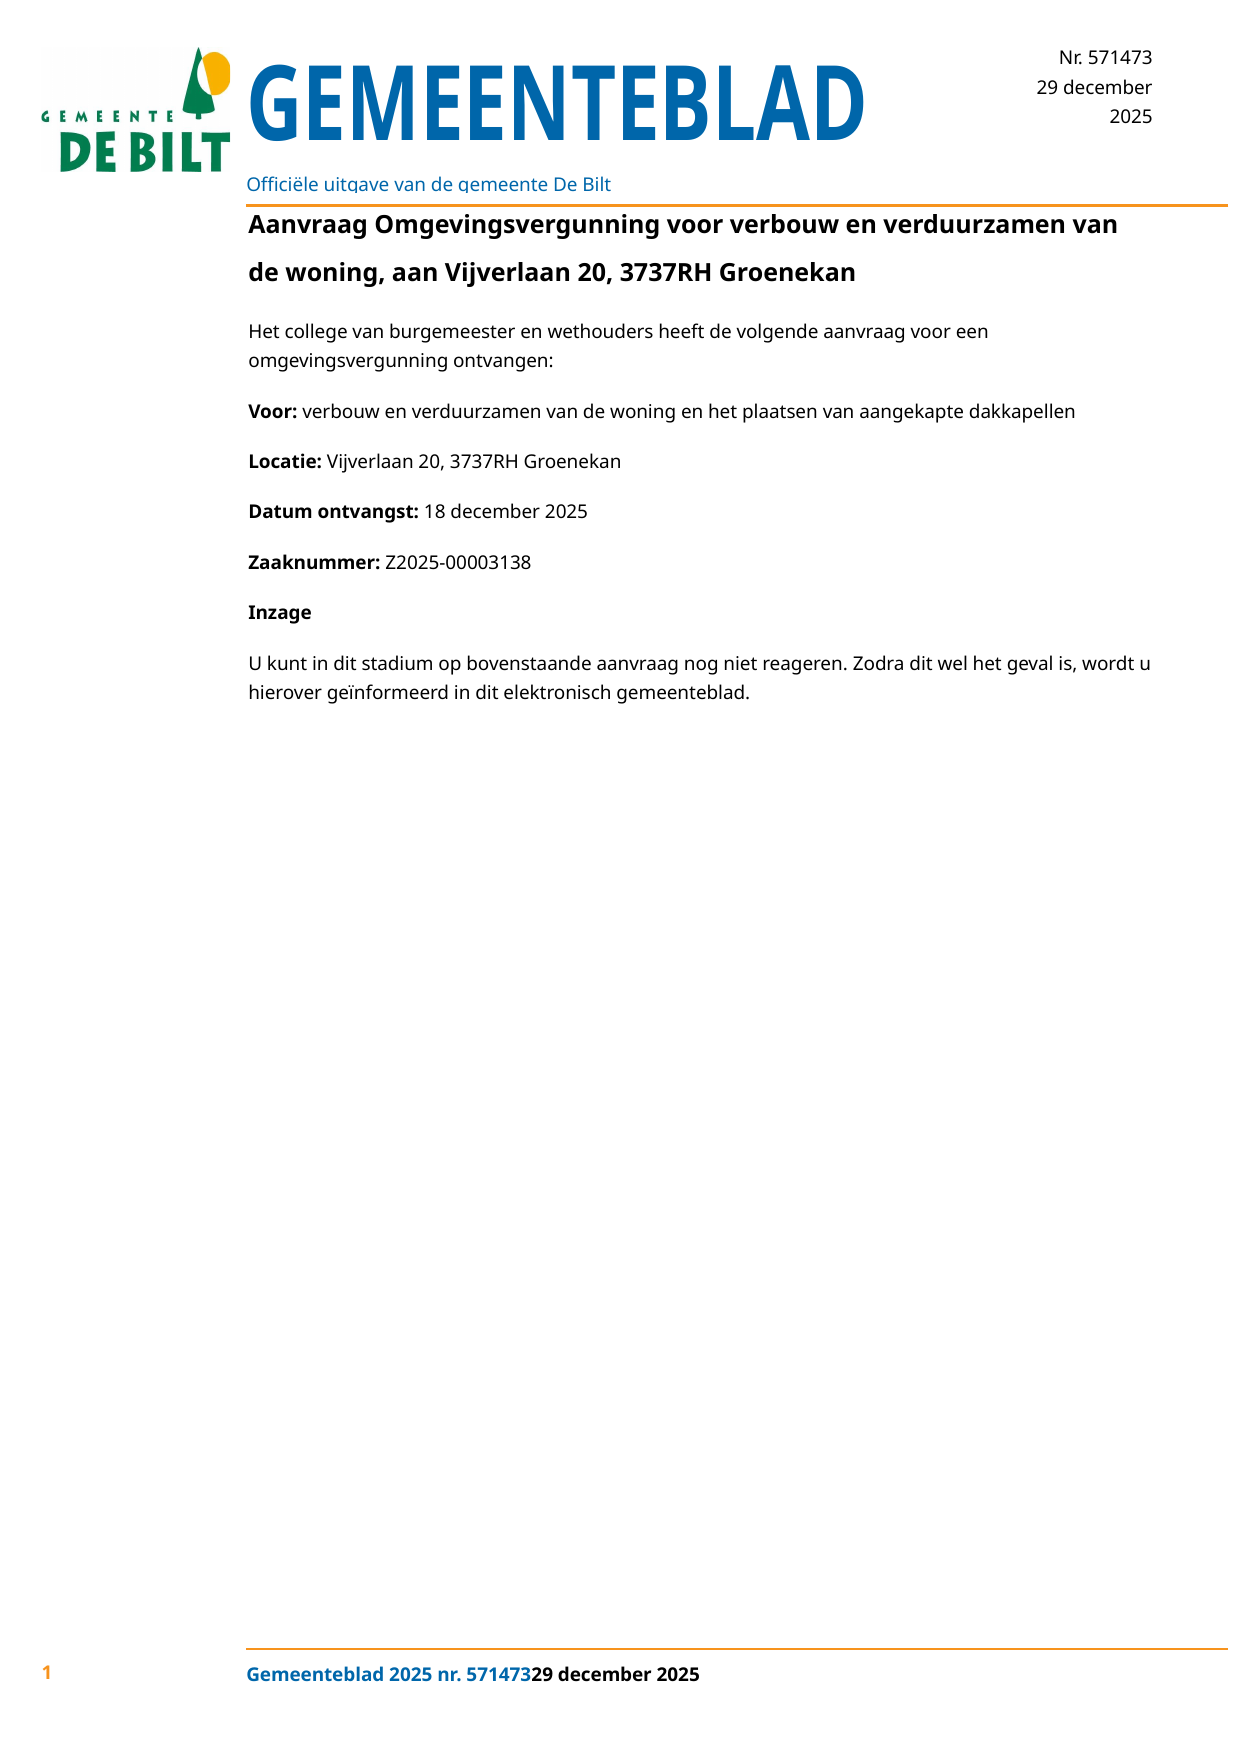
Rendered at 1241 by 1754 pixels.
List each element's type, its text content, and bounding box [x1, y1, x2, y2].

text Het college van burgemeester en wethouders heeft de volgende aanvraag voor een omgevingsvergunning ontvangen: [248, 318, 1152, 373]
text Locatie: Vijverlaan 20, 3737RH Groenekan [248, 448, 1152, 474]
picture [41, 47, 231, 172]
text Datum ontvangst: 18 december 2025 [248, 499, 1152, 524]
text U kunt in dit stadium op bovenstaande aanvraag nog niet reageren. Zodra dit wel het geval is, wordt u hierover geïnformeerd in dit elektronisch gemeenteblad. [248, 650, 1152, 705]
text Inzage [248, 599, 1152, 625]
text Aanvraag Omgevingsvergunning voor verbouw en verduurzamen van de woning, aan Vijverlaan 20, 3737RH Groenekan [248, 207, 1152, 288]
text Voor: verbouw en verduurzamen van de woning en het plaatsen van aangekapte dakkapellen [248, 398, 1152, 424]
text Zaaknummer: Z2025-00003138 [248, 549, 1152, 575]
